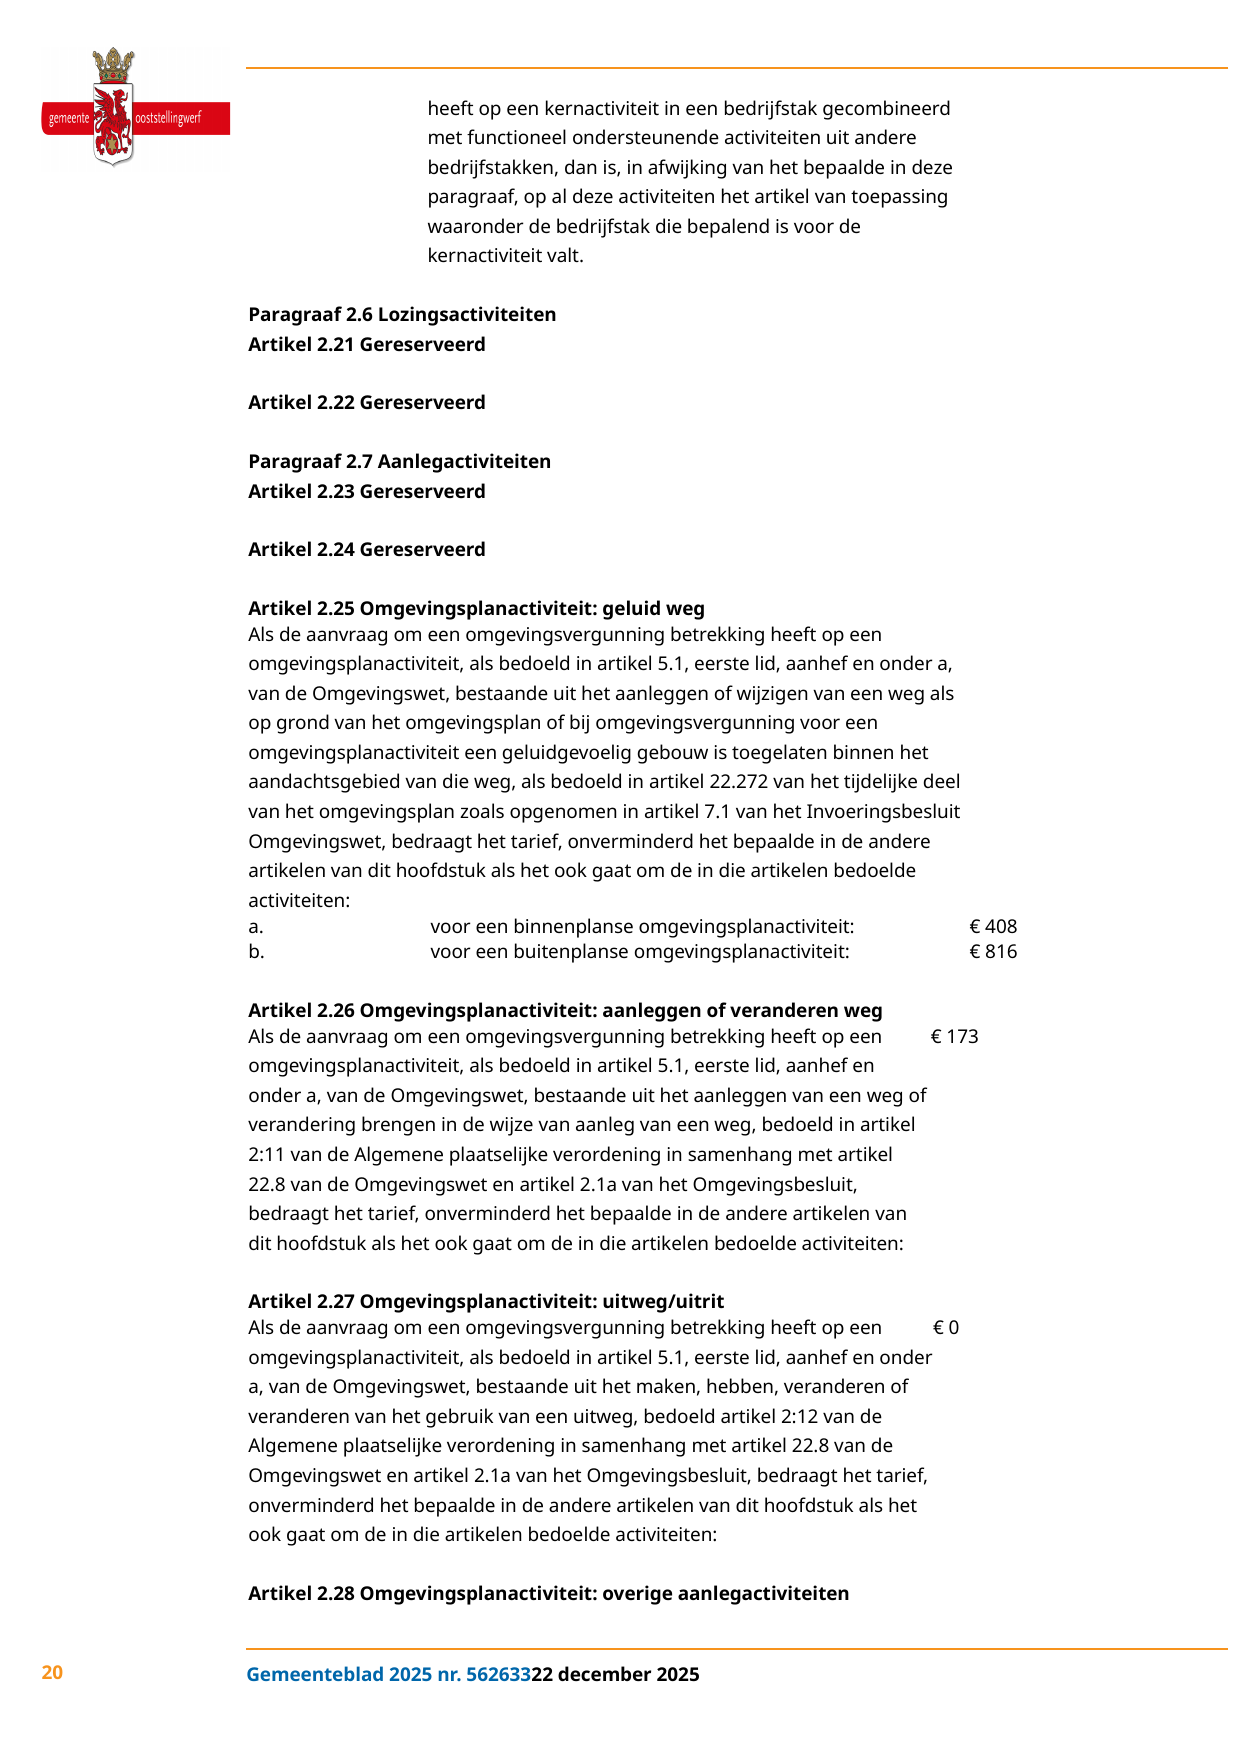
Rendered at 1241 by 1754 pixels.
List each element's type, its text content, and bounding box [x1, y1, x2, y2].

table_cell Als de aanvraag om een omgevingsvergunning betrekking heeft op een omgevingsplanactiviteit, als bedoeld in artikel 5.1, eerste lid, aanhef en onder a, van de Omgevingswet, bestaande uit het aanleggen of wijzigen van een weg als op grond van het omgevingsplan of bij omgevingsvergunning voor een omgevingsplanactiviteit een geluidgevoelig gebouw is toegelaten binnen het aandachtsgebied van die weg, als bedoeld in artikel 22.272 van het tijdelijke deel van het omgevingsplan zoals opgenomen in artikel 7.1 van het Invoeringsbesluit Omgevingswet, bedraagt het tarief, onverminderd het bepaalde in de andere artikelen van dit hoofdstuk als het ook gaat om de in die artikelen bedoelde activiteiten: [248, 621, 969, 913]
table_cell a. [248, 913, 430, 938]
table_header [931, 390, 1152, 415]
table_header [933, 1289, 1152, 1314]
table_header Artikel 2.22 Gereserveerd [248, 390, 931, 415]
table_header [931, 997, 1152, 1023]
table_header [931, 331, 1152, 357]
table_cell [969, 621, 1152, 913]
table_cell Als de aanvraag om een omgevingsvergunning betrekking heeft op een omgevingsplanactiviteit, als bedoeld in artikel 5.1, eerste lid, aanhef en onder a, van de Omgevingswet, bestaande uit het aanleggen van een weg of verandering brengen in de wijze van aanleg van een weg, bedoeld in artikel 2:11 van de Algemene plaatselijke verordening in samenhang met artikel 22.8 van de Omgevingswet en artikel 2.1a van het Omgevingsbesluit, bedraagt het tarief, onverminderd het bepaalde in de andere artikelen van dit hoofdstuk als het ook gaat om de in die artikelen bedoelde activiteiten: [248, 1023, 931, 1256]
picture [41, 47, 231, 172]
table_header Artikel 2.25 Omgevingsplanactiviteit: geluid weg [248, 595, 969, 621]
table_cell [248, 95, 427, 268]
text Paragraaf 2.6 Lozingsactiviteiten [248, 301, 1152, 327]
table_header [968, 1580, 1152, 1606]
table_cell voor een binnenplanse omgevingsplanactiviteit: [430, 913, 969, 938]
table_header Artikel 2.23 Gereserveerd [248, 478, 933, 503]
table_header Artikel 2.27 Omgevingsplanactiviteit: uitweg/uitrit [248, 1289, 933, 1314]
table_cell € 816 [969, 939, 1152, 964]
table_cell Als de aanvraag om een omgevingsvergunning betrekking heeft op een omgevingsplanactiviteit, als bedoeld in artikel 5.1, eerste lid, aanhef en onder a, van de Omgevingswet, bestaande uit het maken, hebben, veranderen of veranderen van het gebruik van een uitweg, bedoeld artikel 2:12 van de Algemene plaatselijke verordening in samenhang met artikel 22.8 van de Omgevingswet en artikel 2.1a van het Omgevingsbesluit, bedraagt het tarief, onverminderd het bepaalde in de andere artikelen van dit hoofdstuk als het ook gaat om de in die artikelen bedoelde activiteiten: [248, 1314, 933, 1547]
table_header [933, 536, 1152, 562]
table_header [969, 595, 1152, 621]
table_cell heeft op een kernactiviteit in een bedrijfstak gecombineerd met functioneel ondersteunende activiteiten uit andere bedrijfstakken, dan is, in afwijking van het bepaalde in deze paragraaf, op al deze activiteiten het artikel van toepassing waaronder de bedrijfstak die bepalend is voor de kernactiviteit valt. [427, 95, 972, 268]
table_cell € 408 [969, 913, 1152, 938]
table_header Artikel 2.26 Omgevingsplanactiviteit: aanleggen of veranderen weg [248, 997, 931, 1023]
table_header [933, 478, 1152, 503]
table_cell € 173 [931, 1023, 1152, 1256]
table_cell voor een buitenplanse omgevingsplanactiviteit: [430, 939, 969, 964]
table_cell € 0 [933, 1314, 1152, 1547]
table_header Artikel 2.24 Gereserveerd [248, 536, 933, 562]
table_header Artikel 2.21 Gereserveerd [248, 331, 931, 357]
text Paragraaf 2.7 Aanlegactiviteiten [248, 448, 1152, 474]
table_header Artikel 2.28 Omgevingsplanactiviteit: overige aanlegactiviteiten [248, 1580, 968, 1606]
table_cell [973, 95, 1152, 268]
table_cell b. [248, 939, 430, 964]
